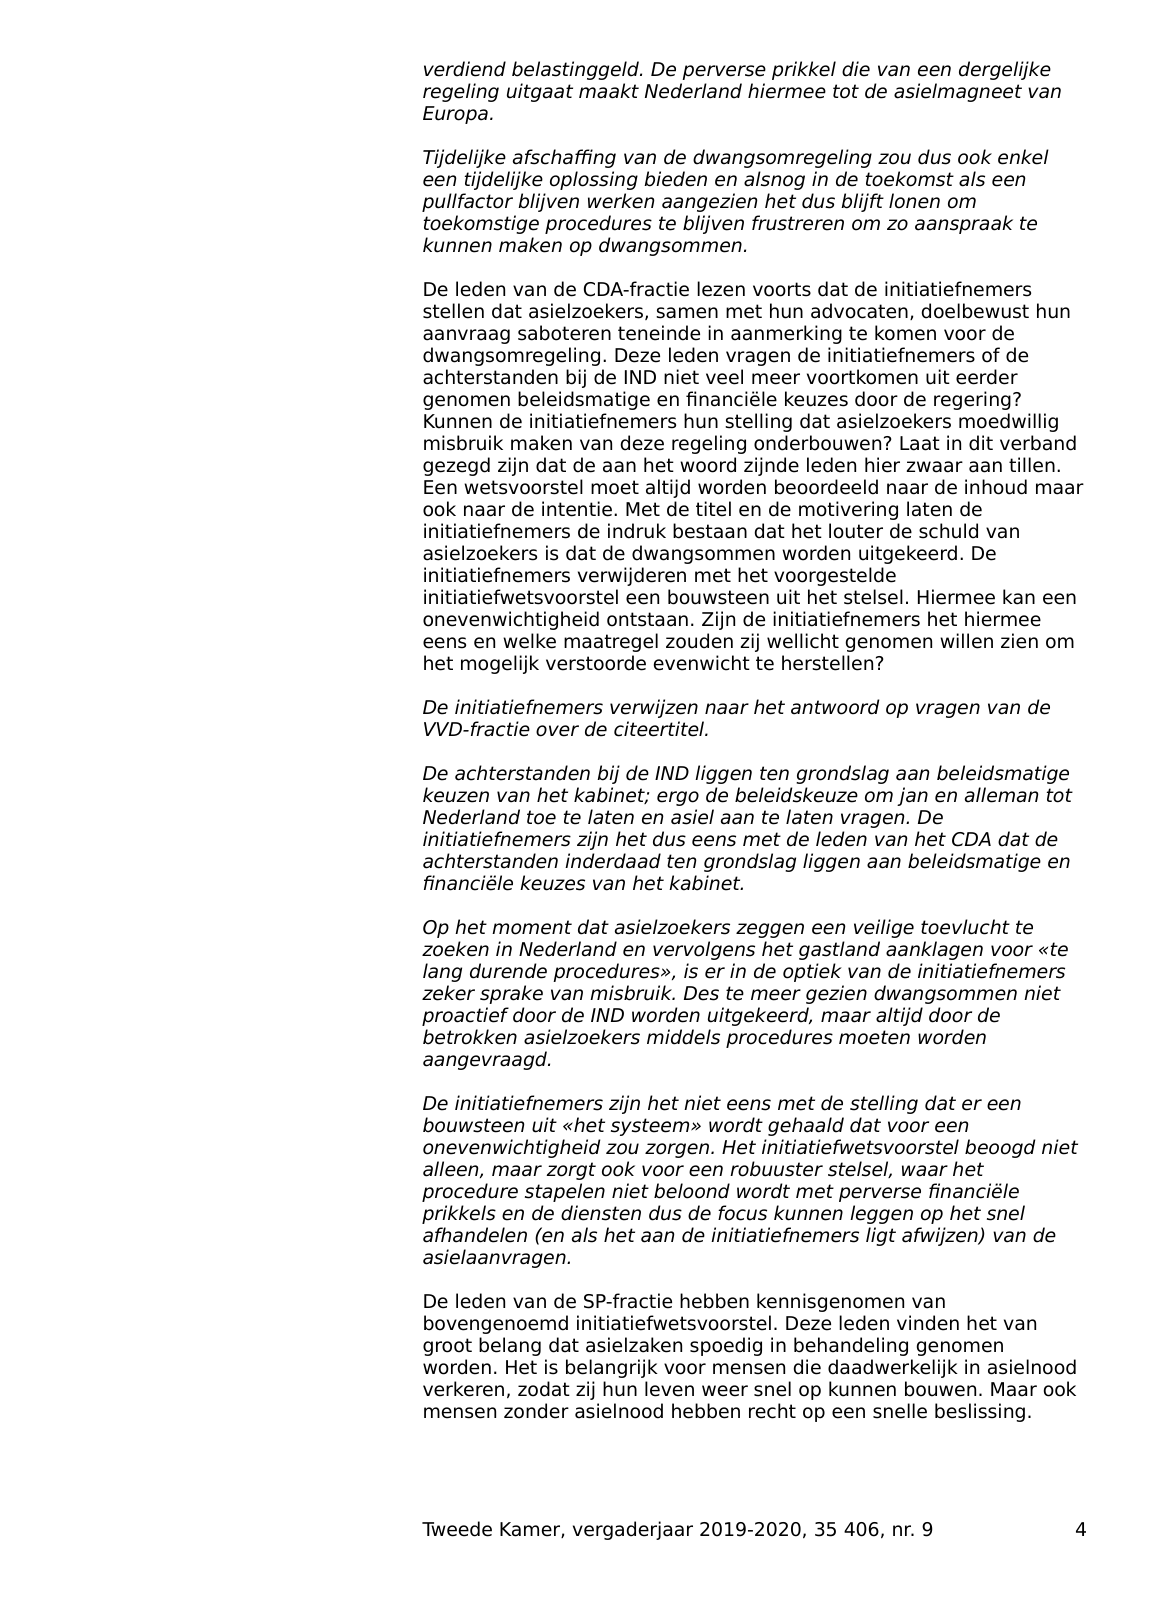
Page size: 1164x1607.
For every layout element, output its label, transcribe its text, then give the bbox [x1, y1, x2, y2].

text De achterstanden bij de IND liggen ten grondslag aan beleidsmatige keuzen van het kabinet; ergo de beleidskeuze om jan en alleman tot Nederland toe te laten en asiel aan te laten vragen. De initiatiefnemers zijn het dus eens met de leden van het CDA dat de achterstanden inderdaad ten grondslag liggen aan beleidsmatige en financiële keuzes van het kabinet. [422, 763, 1087, 895]
text De leden van de SP-fractie hebben kennisgenomen van bovengenoemd initiatiefwetsvoorstel. Deze leden vinden het van groot belang dat asielzaken spoedig in behandeling genomen worden. Het is belangrijk voor mensen die daadwerkelijk in asielnood verkeren, zodat zij hun leven weer snel op kunnen bouwen. Maar ook mensen zonder asielnood hebben recht op een snelle beslissing. [422, 1291, 1087, 1423]
text Tijdelijke afschaffing van de dwangsomregeling zou dus ook enkel een tijdelijke oplossing bieden en alsnog in de toekomst als een pullfactor blijven werken aangezien het dus blijft lonen om toekomstige procedures te blijven frustreren om zo aanspraak te kunnen maken op dwangsommen. [422, 147, 1087, 257]
text verdiend belastinggeld. De perverse prikkel die van een dergelijke regeling uitgaat maakt Nederland hiermee tot de asielmagneet van Europa. [422, 59, 1087, 125]
text De initiatiefnemers verwijzen naar het antwoord op vragen van de VVD-fractie over de citeertitel. [422, 697, 1087, 741]
text Op het moment dat asielzoekers zeggen een veilige toevlucht te zoeken in Nederland en vervolgens het gastland aanklagen voor «te lang durende procedures», is er in de optiek van de initiatiefnemers zeker sprake van misbruik. Des te meer gezien dwangsommen niet proactief door de IND worden uitgekeerd, maar altijd door de betrokken asielzoekers middels procedures moeten worden aangevraagd. [422, 917, 1087, 1071]
text De initiatiefnemers zijn het niet eens met de stelling dat er een bouwsteen uit «het systeem» wordt gehaald dat voor een onevenwichtigheid zou zorgen. Het initiatiefwetsvoorstel beoogd niet alleen, maar zorgt ook voor een robuuster stelsel, waar het procedure stapelen niet beloond wordt met perverse financiële prikkels en de diensten dus de focus kunnen leggen op het snel afhandelen (en als het aan de initiatiefnemers ligt afwijzen) van de asielaanvragen. [422, 1093, 1087, 1269]
text De leden van de CDA-fractie lezen voorts dat de initiatiefnemers stellen dat asielzoekers, samen met hun advocaten, doelbewust hun aanvraag saboteren teneinde in aanmerking te komen voor de dwangsomregeling. Deze leden vragen de initiatiefnemers of de achterstanden bij de IND niet veel meer voortkomen uit eerder genomen beleidsmatige en financiële keuzes door de regering? Kunnen de initiatiefnemers hun stelling dat asielzoekers moedwillig misbruik maken van deze regeling onderbouwen? Laat in dit verband gezegd zijn dat de aan het woord zijnde leden hier zwaar aan tillen. Een wetsvoorstel moet altijd worden beoordeeld naar de inhoud maar ook naar de intentie. Met de titel en de motivering laten de initiatiefnemers de indruk bestaan dat het louter de schuld van asielzoekers is dat de dwangsommen worden uitgekeerd. De initiatiefnemers verwijderen met het voorgestelde initiatiefwetsvoorstel een bouwsteen uit het stelsel. Hiermee kan een onevenwichtigheid ontstaan. Zijn de initiatiefnemers het hiermee eens en welke maatregel zouden zij wellicht genomen willen zien om het mogelijk verstoorde evenwicht te herstellen? [422, 279, 1087, 675]
